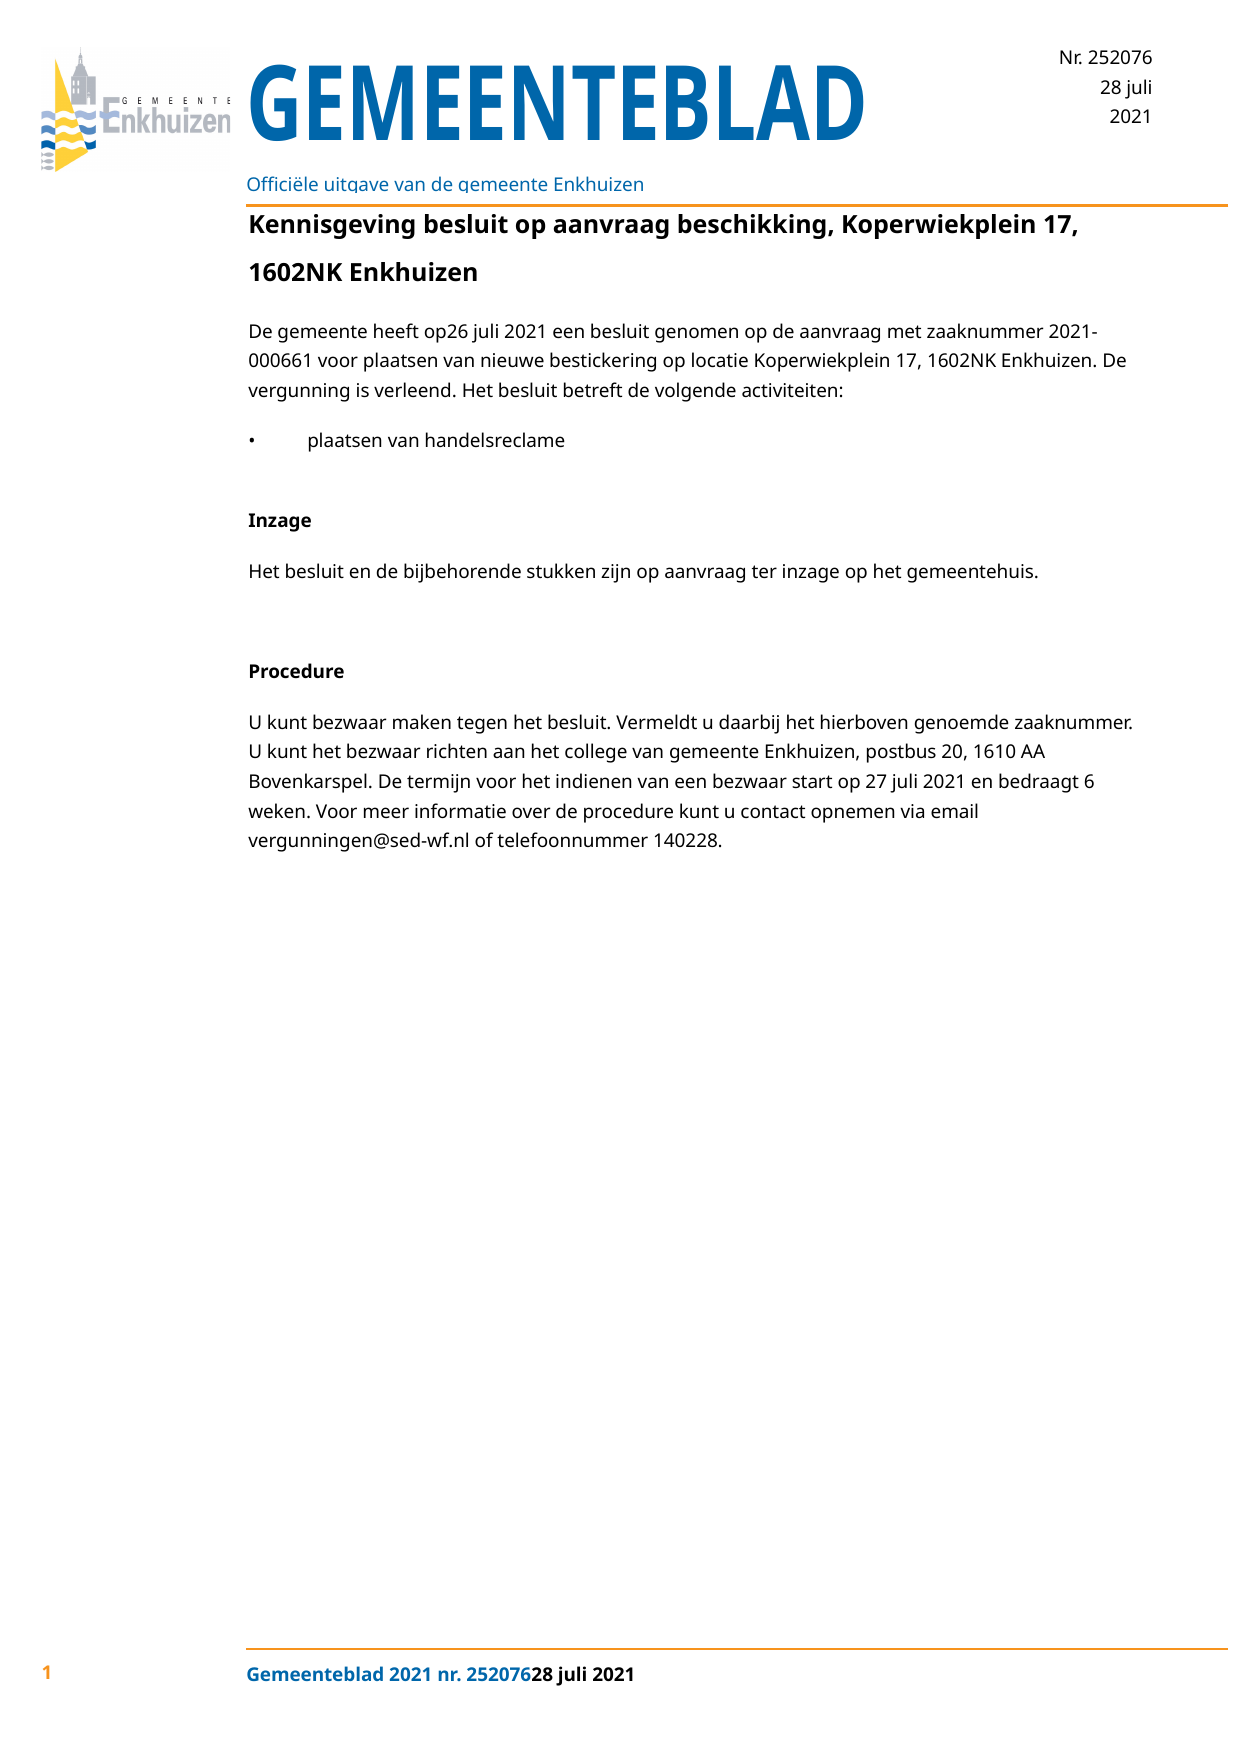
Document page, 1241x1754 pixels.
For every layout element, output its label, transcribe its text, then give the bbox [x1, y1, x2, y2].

text Kennisgeving besluit op aanvraag beschikking, Koperwiekplein 17, 1602NK Enkhuizen [248, 207, 1152, 288]
text Het besluit en de bijbehorende stukken zijn op aanvraag ter inzage op het gemeentehuis. [248, 558, 1152, 584]
text De gemeente heeft op26 juli 2021 een besluit genomen op de aanvraag met zaaknummer 2021-000661 voor plaatsen van nieuwe bestickering op locatie Koperwiekplein 17, 1602NK Enkhuizen. De vergunning is verleend. Het besluit betreft de volgende activiteiten: [248, 318, 1152, 403]
list plaatsen van handelsreclame [248, 427, 1152, 453]
text Procedure [248, 659, 1152, 684]
picture [41, 47, 231, 172]
text U kunt bezwaar maken tegen het besluit. Vermeldt u daarbij het hierboven genoemde zaaknummer. U kunt het bezwaar richten aan het college van gemeente Enkhuizen, postbus 20, 1610 AA Bovenkarspel. De termijn voor het indienen van een bezwaar start op 27 juli 2021 en bedraagt 6 weken. Voor meer informatie over de procedure kunt u contact opnemen via email vergunningen@sed-wf.nl of telefoonnummer 140228. [248, 709, 1152, 853]
text Inzage [248, 507, 1152, 533]
